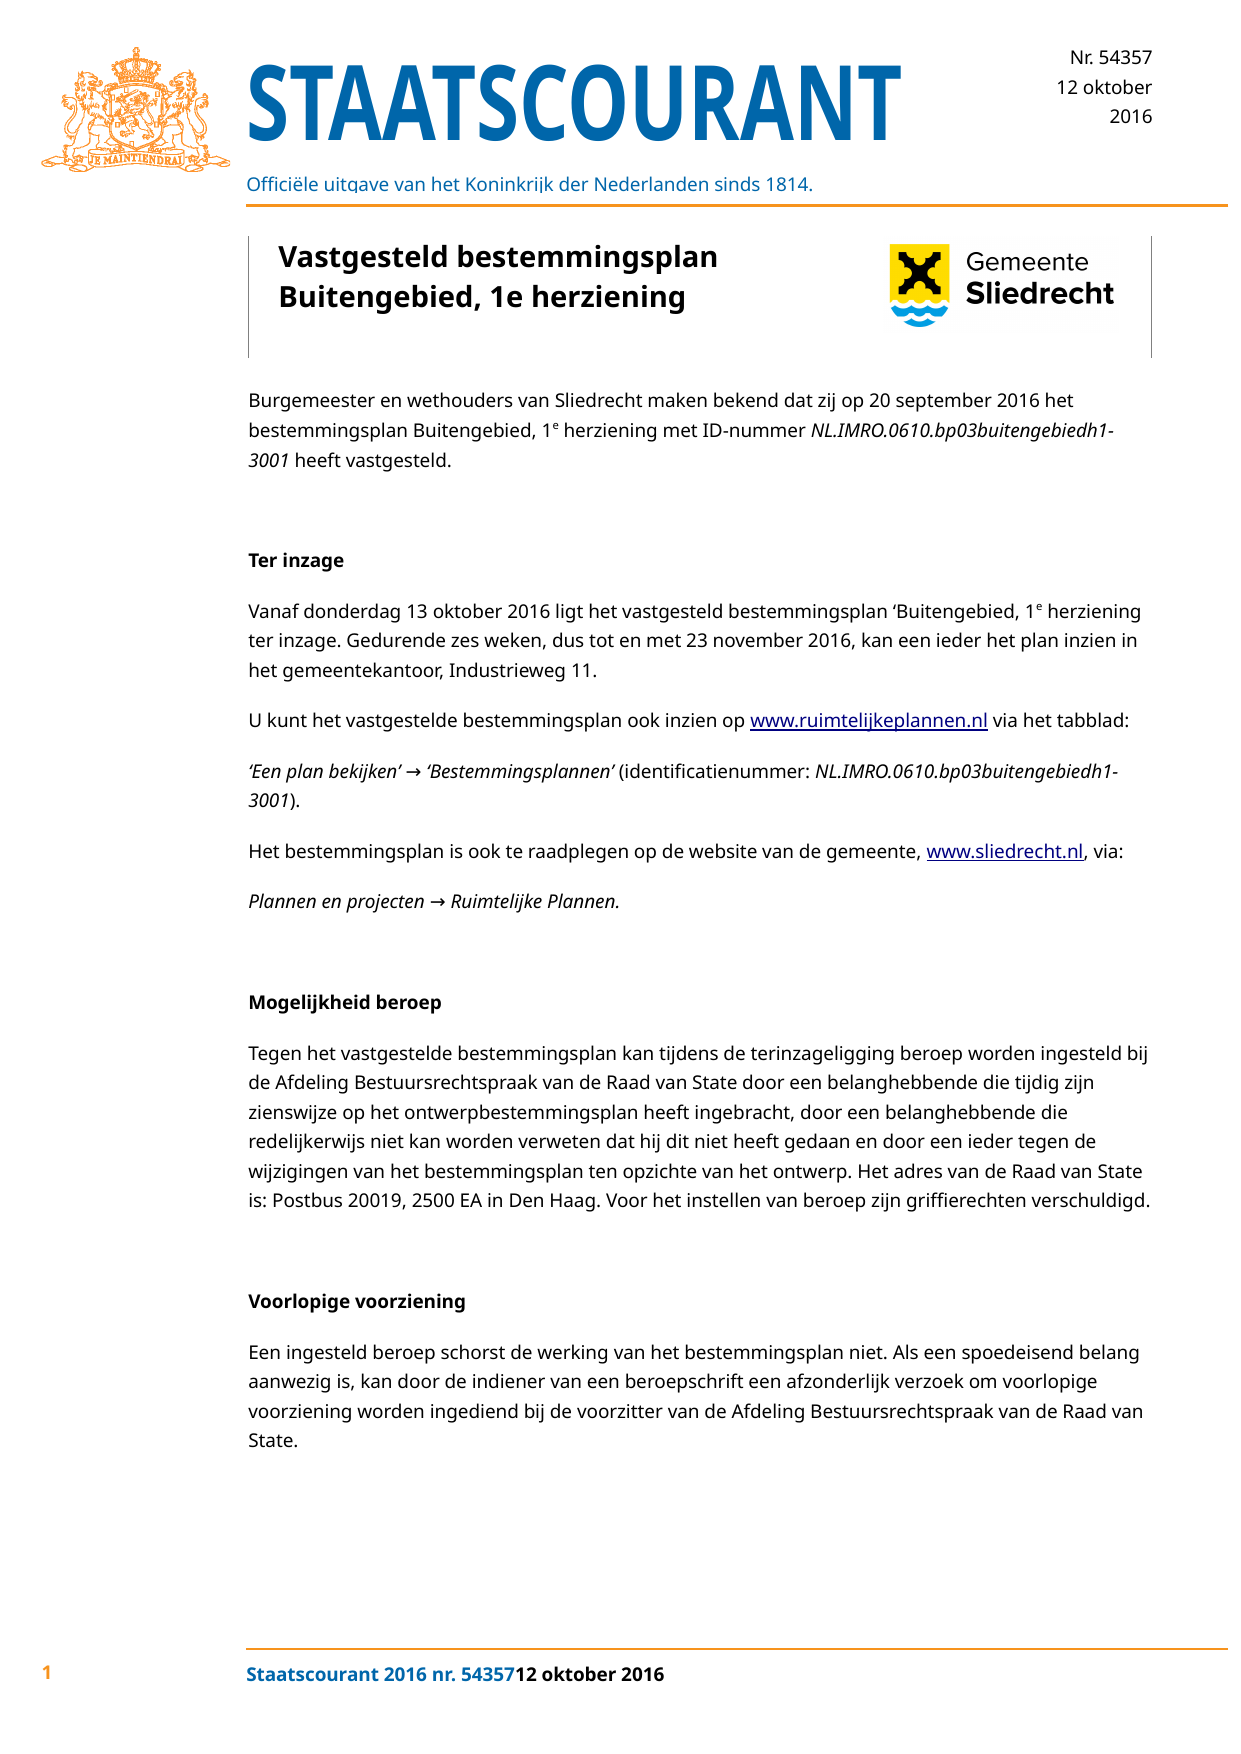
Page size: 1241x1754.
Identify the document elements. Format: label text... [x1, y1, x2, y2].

table_header [850, 236, 882, 332]
text ‘Een plan bekijken’ → ‘Bestemmingsplannen’ (identificatienummer: NL.IMRO.0610.bp03buitengebiedh1-3001). [248, 758, 1152, 813]
text Voorlopige voorziening [248, 1288, 1152, 1314]
text Een ingesteld beroep schorst de werking van het bestemmingsplan niet. Als een spoedeisend belang aanwezig is, kan door de indiener van een beroepschrift een afzonderlijk verzoek om voorlopige voorziening worden ingediend bij de voorzitter van de Afdeling Bestuursrechtspraak van de Raad van State. [248, 1339, 1152, 1453]
table_header Vastgesteld bestemmingsplan Buitengebied, 1e herziening [249, 236, 850, 358]
table_header [850, 333, 1151, 358]
text Burgemeester en wethouders van Sliedrecht maken bekend dat zij op 20 september 2016 het bestemmingsplan Buitengebied, 1e herziening met ID-nummer NL.IMRO.0610.bp03buitengebiedh1-3001 heeft vastgesteld. [248, 388, 1152, 473]
picture [41, 47, 231, 172]
text Plannen en projecten → Ruimtelijke Plannen. [248, 888, 1152, 914]
text Het bestemmingsplan is ook te raadplegen op de website van de gemeente, www.sliedrecht.nl, via: [248, 838, 1152, 864]
text Tegen het vastgestelde bestemmingsplan kan tijdens de terinzageligging beroep worden ingesteld bij de Afdeling Bestuursrechtspraak van de Raad van State door een belanghebbende die tijdig zijn zienswijze op het ontwerpbestemmingsplan heeft ingebracht, door een belanghebbende die redelijkerwijs niet kan worden verweten dat hij dit niet heeft gedaan en door een ieder tegen de wijzigingen van het bestemmingsplan ten opzichte van het ontwerp. Het adres van de Raad van State is: Postbus 20019, 2500 EA in Den Haag. Voor het instellen van beroep zijn griffierechten verschuldigd. [248, 1040, 1152, 1213]
text U kunt het vastgestelde bestemmingsplan ook inzien op www.ruimtelijkeplannen.nl via het tabblad: [248, 708, 1152, 733]
table_header [1119, 236, 1151, 332]
text Mogelijkheid beroep [248, 989, 1152, 1015]
text Vanaf donderdag 13 oktober 2016 ligt het vastgesteld bestemmingsplan ‘Buitengebied, 1e herziening ter inzage. Gedurende zes weken, dus tot en met 23 november 2016, kan een ieder het plan inzien in het gemeentekantoor, Industrieweg 11. [248, 598, 1152, 683]
text Ter inzage [248, 548, 1152, 573]
picture [882, 236, 1119, 333]
